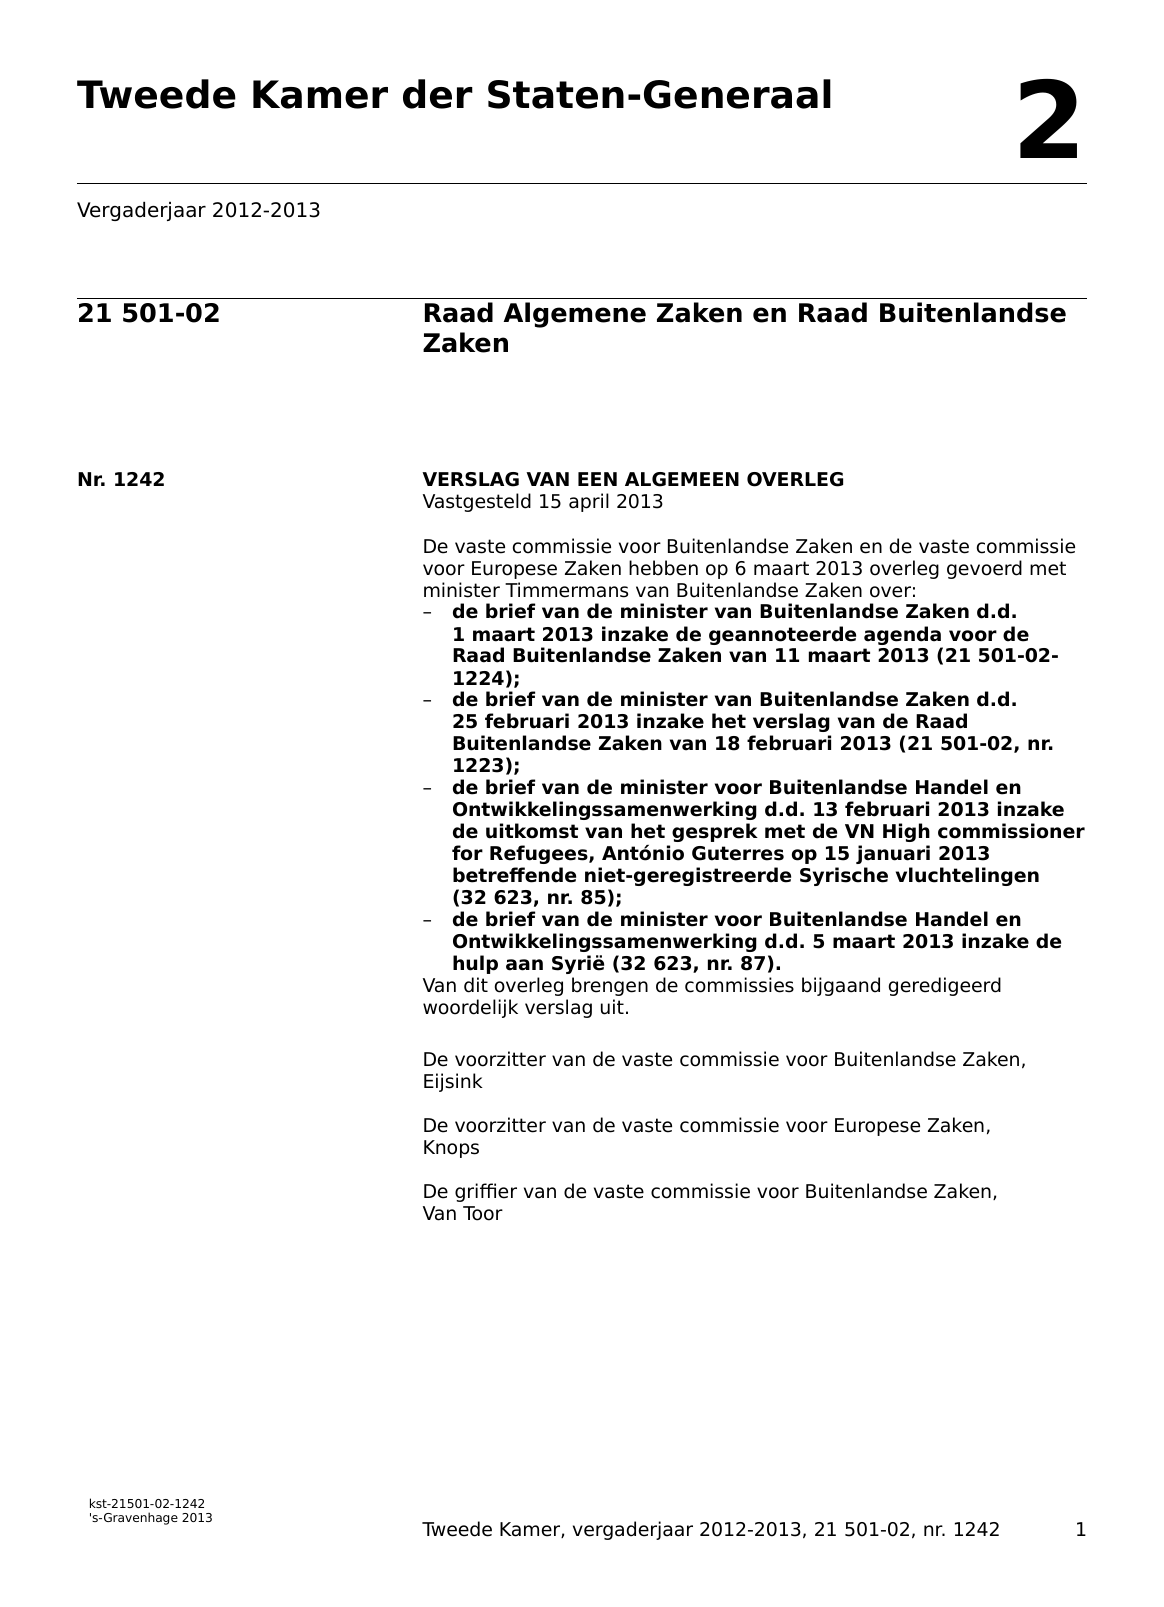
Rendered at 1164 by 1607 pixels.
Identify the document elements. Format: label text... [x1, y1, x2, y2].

text – de brief van de minister van Buitenlandse Zaken d.d. 25 februari 2013 inzake het verslag van de Raad Buitenlandse Zaken van 18 februari 2013 (21 501-02, nr. 1223); [422, 689, 1087, 777]
subtitle Nr. 1242 VERSLAG VAN EEN ALGEMEEN OVERLEG [77, 469, 1087, 491]
text De voorzitter van de vaste commissie voor Buitenlandse Zaken, Eijsink [422, 1049, 1087, 1093]
text – de brief van de minister voor Buitenlandse Handel en Ontwikkelingssamenwerking d.d. 5 maart 2013 inzake de hulp aan Syrië (32 623, nr. 87). [422, 909, 1087, 975]
text De voorzitter van de vaste commissie voor Europese Zaken, Knops [422, 1115, 1087, 1159]
text De vaste commissie voor Buitenlandse Zaken en de vaste commissie voor Europese Zaken hebben op 6 maart 2013 overleg gevoerd met minister Timmermans van Buitenlandse Zaken over: [422, 536, 1087, 601]
table_cell Vergaderjaar 2012-2013 [77, 184, 1087, 298]
text – de brief van de minister van Buitenlandse Zaken d.d. 1 maart 2013 inzake de geannoteerde agenda voor de Raad Buitenlandse Zaken van 11 maart 2013 (21 501-02-1224); [422, 601, 1087, 689]
text Vastgesteld 15 april 2013 [422, 491, 1087, 513]
subtitle 21 501-02 Raad Algemene Zaken en Raad Buitenlandse Zaken [77, 299, 1087, 358]
text 's-Gravenhage 2013 [88, 1511, 323, 1525]
text De griffier van de vaste commissie voor Buitenlandse Zaken, Van Toor [422, 1181, 1087, 1225]
table_header 2 [886, 59, 1087, 183]
text Van dit overleg brengen de commissies bijgaand geredigeerd woordelijk verslag uit. [422, 975, 1087, 1019]
text kst-21501-02-1242 [88, 1497, 323, 1511]
text – de brief van de minister voor Buitenlandse Handel en Ontwikkelingssamenwerking d.d. 13 februari 2013 inzake de uitkomst van het gesprek met de VN High commissioner for Refugees, António Guterres op 15 januari 2013 betreffende niet-geregistreerde Syrische vluchtelingen (32 623, nr. 85); [422, 777, 1087, 909]
table_header Tweede Kamer der Staten-Generaal [77, 59, 886, 183]
